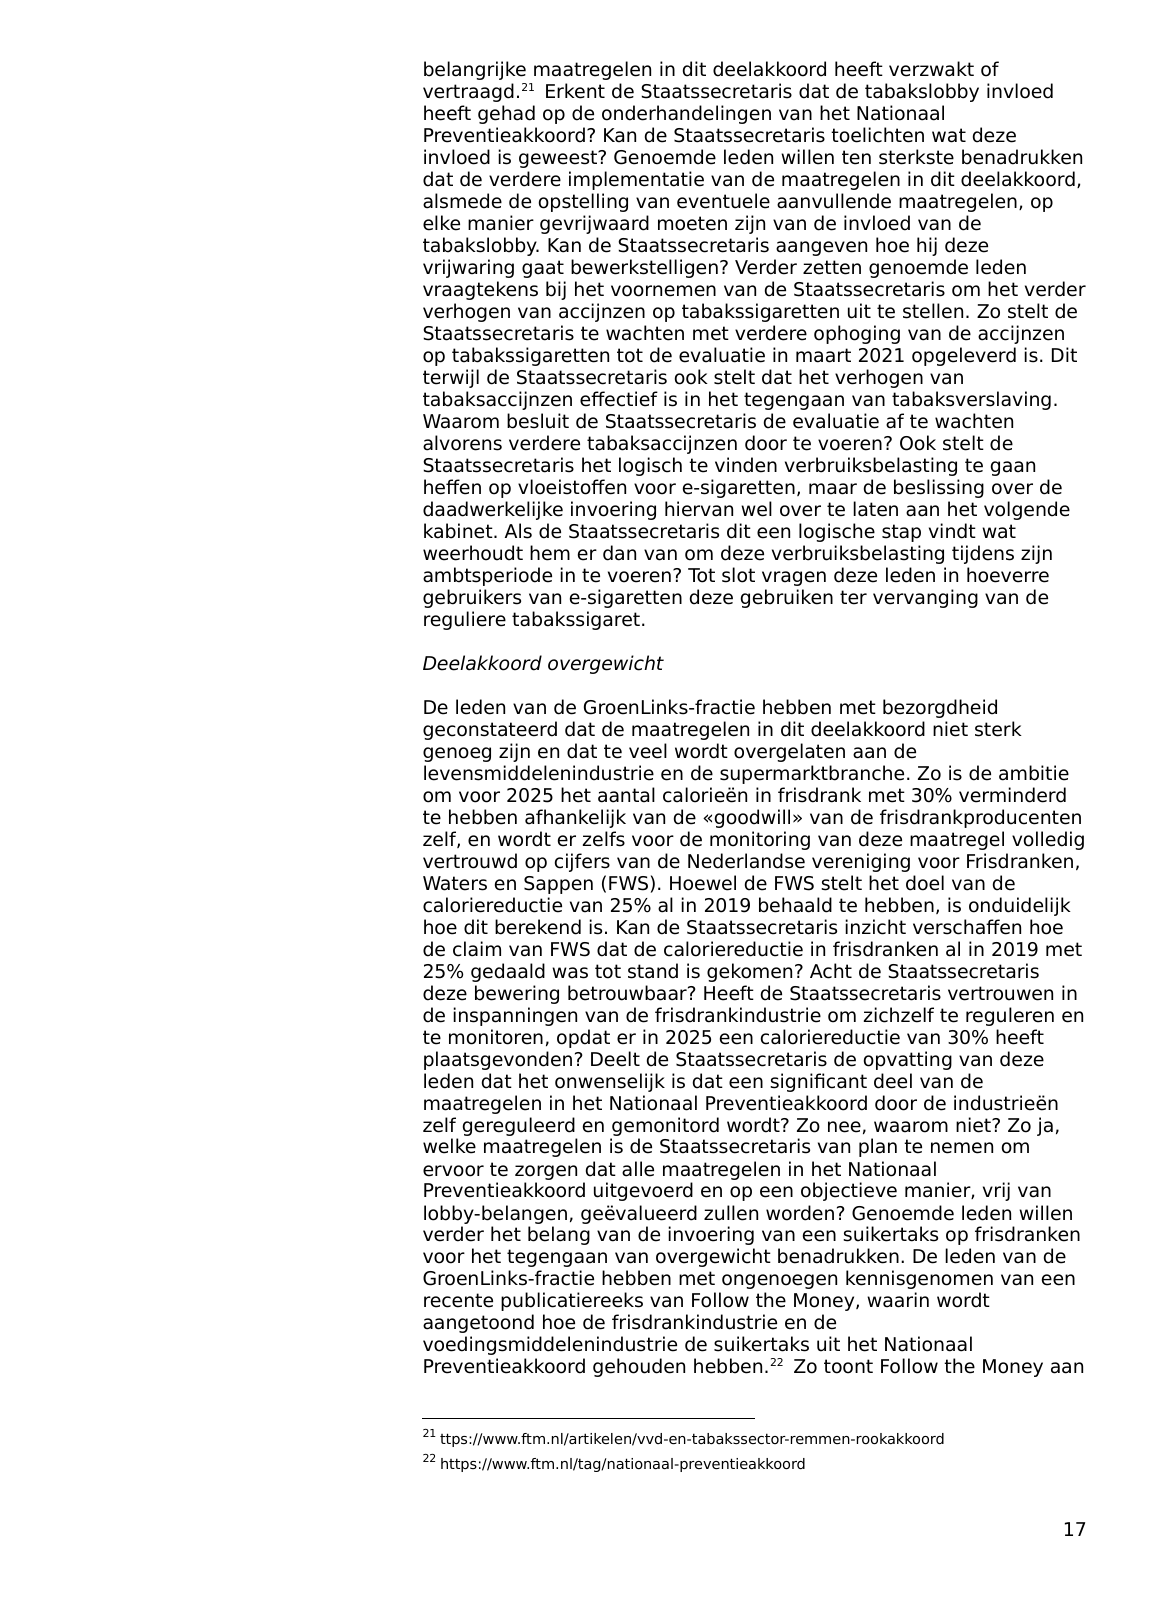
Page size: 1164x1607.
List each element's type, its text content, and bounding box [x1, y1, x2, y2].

text ttps://www.ftm.nl/artikelen/vvd-en-tabakssector-remmen-rookakkoord [422, 1427, 1087, 1449]
text belangrijke maatregelen in dit deelakkoord heeft verzwakt of vertraagd. Erkent de Staatssecretaris dat de tabakslobby invloed heeft gehad op de onderhandelingen van het Nationaal Preventieakkoord? Kan de Staatssecretaris toelichten wat deze invloed is geweest? Genoemde leden willen ten sterkste benadrukken dat de verdere implementatie van de maatregelen in dit deelakkoord, alsmede de opstelling van eventuele aanvullende maatregelen, op elke manier gevrijwaard moeten zijn van de invloed van de tabakslobby. Kan de Staatssecretaris aangeven hoe hij deze vrijwaring gaat bewerkstelligen? Verder zetten genoemde leden vraagtekens bij het voornemen van de Staatssecretaris om het verder verhogen van accijnzen op tabakssigaretten uit te stellen. Zo stelt de Staatssecretaris te wachten met verdere ophoging van de accijnzen op tabakssigaretten tot de evaluatie in maart 2021 opgeleverd is. Dit terwijl de Staatssecretaris ook stelt dat het verhogen van tabaksaccijnzen effectief is in het tegengaan van tabaksverslaving. Waarom besluit de Staatssecretaris de evaluatie af te wachten alvorens verdere tabaksaccijnzen door te voeren? Ook stelt de Staatssecretaris het logisch te vinden verbruiksbelasting te gaan heffen op vloeistoffen voor e-sigaretten, maar de beslissing over de daadwerkelijke invoering hiervan wel over te laten aan het volgende kabinet. Als de Staatssecretaris dit een logische stap vindt wat weerhoudt hem er dan van om deze verbruiksbelasting tijdens zijn ambtsperiode in te voeren? Tot slot vragen deze leden in hoeverre gebruikers van e-sigaretten deze gebruiken ter vervanging van de reguliere tabakssigaret. [422, 59, 1087, 631]
subtitle Deelakkoord overgewicht [422, 653, 1087, 675]
text https://www.ftm.nl/tag/nationaal-preventieakkoord [422, 1452, 1087, 1474]
text De leden van de GroenLinks-fractie hebben met bezorgdheid geconstateerd dat de maatregelen in dit deelakkoord niet sterk genoeg zijn en dat te veel wordt overgelaten aan de levensmiddelenindustrie en de supermarktbranche. Zo is de ambitie om voor 2025 het aantal calorieën in frisdrank met 30% verminderd te hebben afhankelijk van de «goodwill» van de frisdrankproducenten zelf, en wordt er zelfs voor de monitoring van deze maatregel volledig vertrouwd op cijfers van de Nederlandse vereniging voor Frisdranken, Waters en Sappen (FWS). Hoewel de FWS stelt het doel van de caloriereductie van 25% al in 2019 behaald te hebben, is onduidelijk hoe dit berekend is. Kan de Staatssecretaris inzicht verschaffen hoe de claim van FWS dat de caloriereductie in frisdranken al in 2019 met 25% gedaald was tot stand is gekomen? Acht de Staatssecretaris deze bewering betrouwbaar? Heeft de Staatssecretaris vertrouwen in de inspanningen van de frisdrankindustrie om zichzelf te reguleren en te monitoren, opdat er in 2025 een caloriereductie van 30% heeft plaatsgevonden? Deelt de Staatssecretaris de opvatting van deze leden dat het onwenselijk is dat een significant deel van de maatregelen in het Nationaal Preventieakkoord door de industrieën zelf gereguleerd en gemonitord wordt? Zo nee, waarom niet? Zo ja, welke maatregelen is de Staatssecretaris van plan te nemen om ervoor te zorgen dat alle maatregelen in het Nationaal Preventieakkoord uitgevoerd en op een objectieve manier, vrij van lobby-belangen, geëvalueerd zullen worden? Genoemde leden willen verder het belang van de invoering van een suikertaks op frisdranken voor het tegengaan van overgewicht benadrukken. De leden van de GroenLinks-fractie hebben met ongenoegen kennisgenomen van een recente publicatiereeks van Follow the Money, waarin wordt aangetoond hoe de frisdrankindustrie en de voedingsmiddelenindustrie de suikertaks uit het Nationaal Preventieakkoord gehouden hebben. Zo toont Follow the Money aan [422, 697, 1087, 1378]
